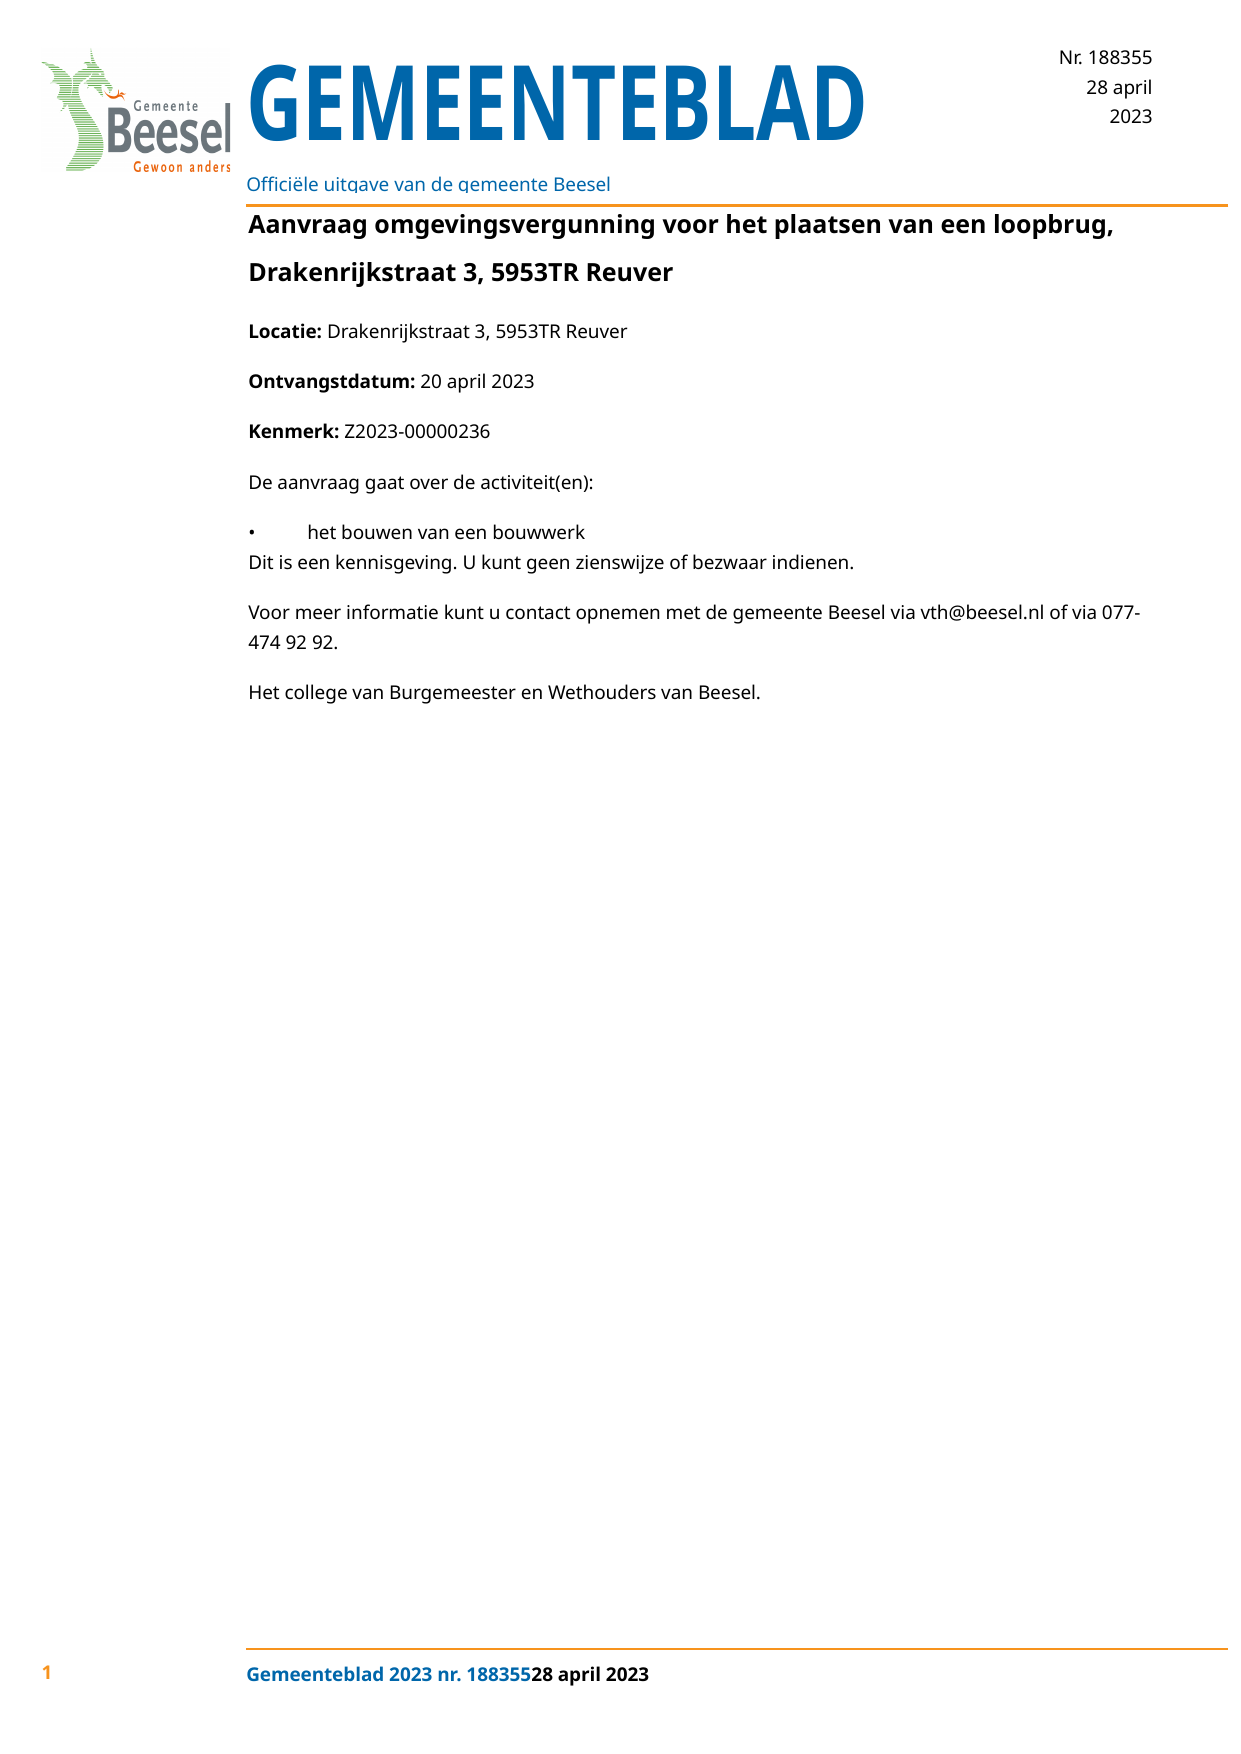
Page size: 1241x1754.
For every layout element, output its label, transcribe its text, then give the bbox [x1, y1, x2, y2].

text Dit is een kennisgeving. U kunt geen zienswijze of bezwaar indienen. [248, 549, 1152, 575]
picture [41, 47, 231, 172]
text Het college van Burgemeester en Wethouders van Beesel. [248, 679, 1152, 705]
text Aanvraag omgevingsvergunning voor het plaatsen van een loopbrug, Drakenrijkstraat 3, 5953TR Reuver [248, 207, 1152, 288]
text Kenmerk: Z2023-00000236 [248, 419, 1152, 444]
text Locatie: Drakenrijkstraat 3, 5953TR Reuver [248, 318, 1152, 344]
text Voor meer informatie kunt u contact opnemen met de gemeente Beesel via vth@beesel.nl of via 077-474 92 92. [248, 599, 1152, 655]
text De aanvraag gaat over de activiteit(en): [248, 469, 1152, 495]
text Ontvangstdatum: 20 april 2023 [248, 368, 1152, 394]
list het bouwen van een bouwwerk [248, 519, 1152, 545]
